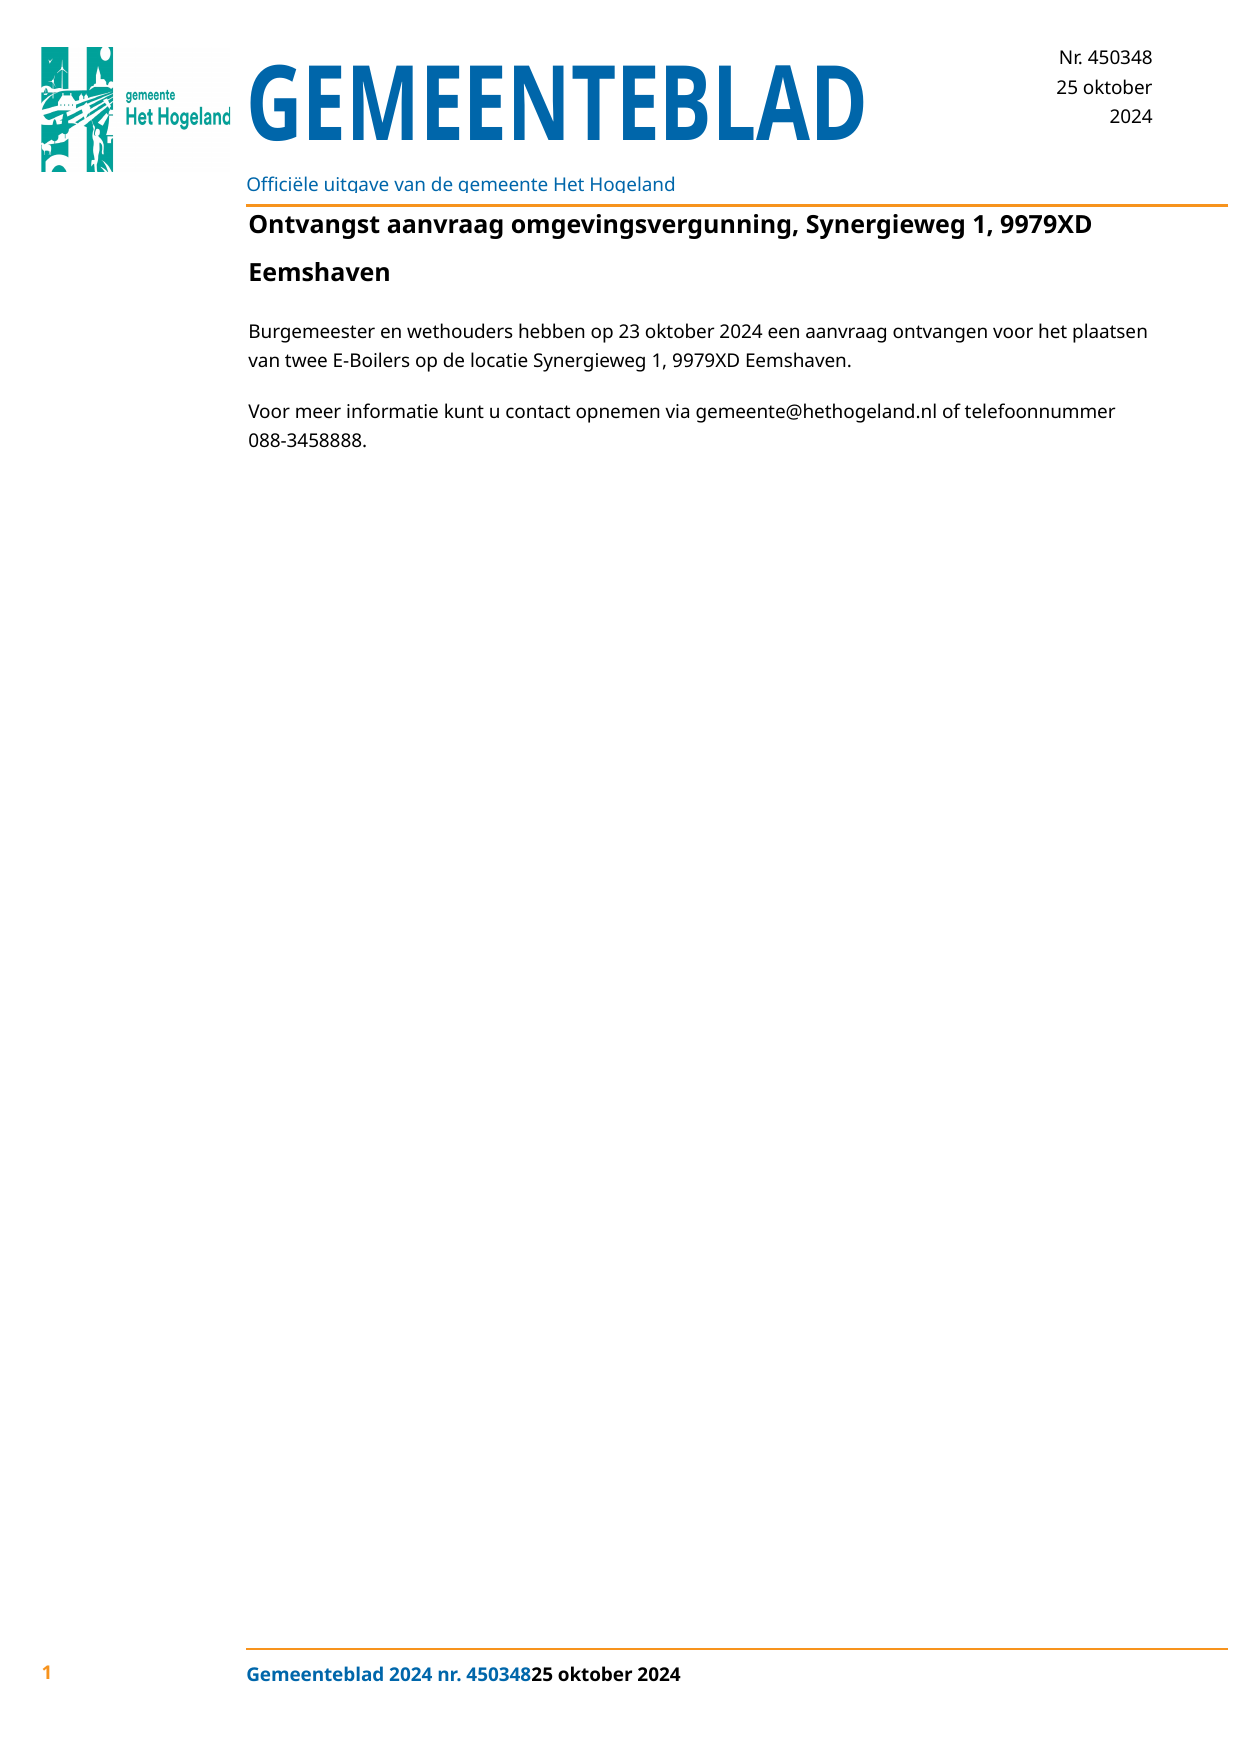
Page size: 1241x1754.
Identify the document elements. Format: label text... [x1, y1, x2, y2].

picture [41, 47, 231, 172]
text Burgemeester en wethouders hebben op 23 oktober 2024 een aanvraag ontvangen voor het plaatsen van twee E-Boilers op de locatie Synergieweg 1, 9979XD Eemshaven. [248, 318, 1152, 373]
text Ontvangst aanvraag omgevingsvergunning, Synergieweg 1, 9979XD Eemshaven [248, 207, 1152, 288]
text Voor meer informatie kunt u contact opnemen via gemeente@hethogeland.nl of telefoonnummer 088-3458888. [248, 398, 1152, 453]
